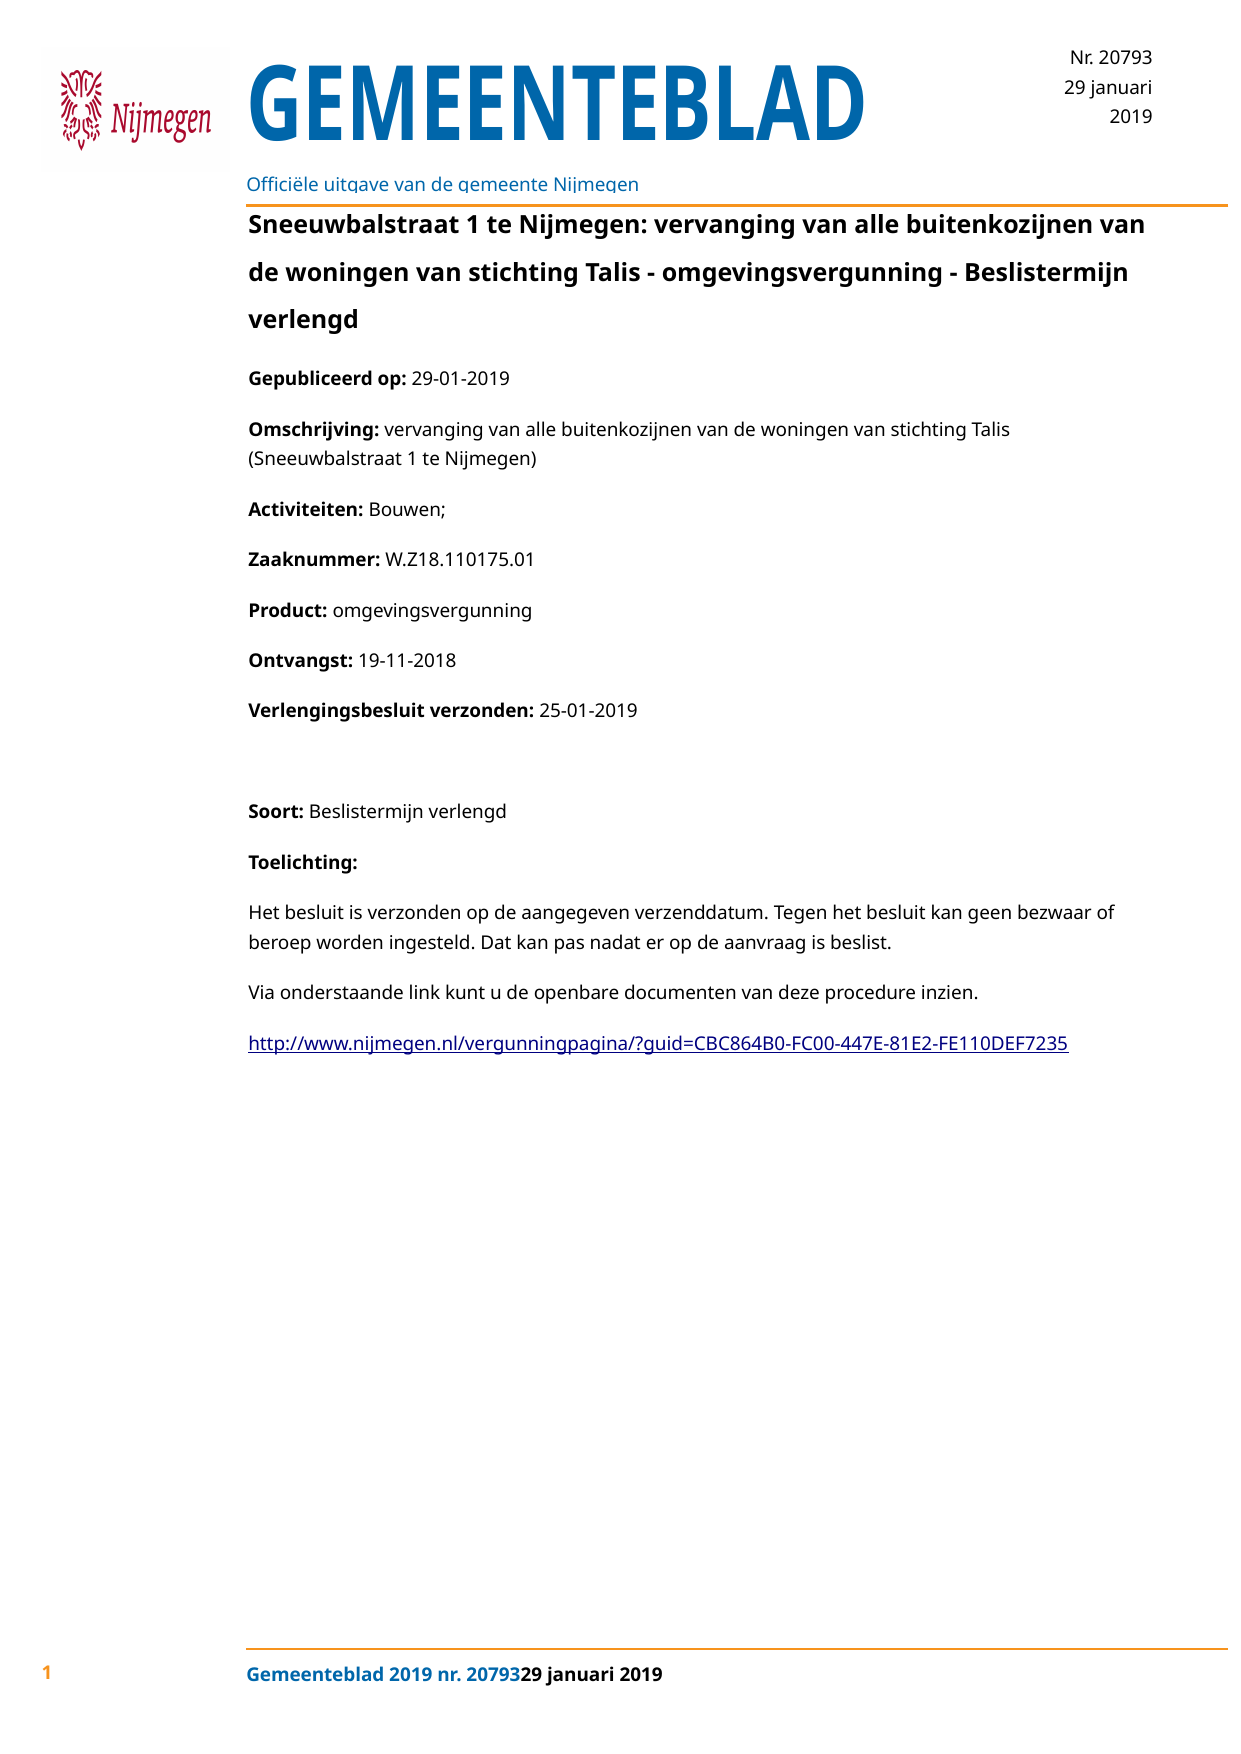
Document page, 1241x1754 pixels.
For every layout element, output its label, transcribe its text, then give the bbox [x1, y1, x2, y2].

text Omschrijving: vervanging van alle buitenkozijnen van de woningen van stichting Talis (Sneeuwbalstraat 1 te Nijmegen) [248, 416, 1152, 471]
text Gepubliceerd op: 29-01-2019 [248, 366, 1152, 391]
text Zaaknummer: W.Z18.110175.01 [248, 546, 1152, 572]
text Toelichting: [248, 849, 1152, 874]
text Activiteiten: Bouwen; [248, 496, 1152, 522]
text Product: omgevingsvergunning [248, 597, 1152, 622]
text Het besluit is verzonden op de aangegeven verzenddatum. Tegen het besluit kan geen bezwaar of beroep worden ingesteld. Dat kan pas nadat er op de aanvraag is beslist. [248, 899, 1152, 954]
picture [41, 47, 231, 172]
text Soort: Beslistermijn verlengd [248, 798, 1152, 824]
text http://www.nijmegen.nl/vergunningpagina/?guid=CBC864B0-FC00-447E-81E2-FE110DEF7235 [248, 1030, 1152, 1055]
text Via onderstaande link kunt u de openbare documenten van deze procedure inzien. [248, 979, 1152, 1005]
text Ontvangst: 19-11-2018 [248, 647, 1152, 673]
text Sneeuwbalstraat 1 te Nijmegen: vervanging van alle buitenkozijnen van de woningen van stichting Talis - omgevingsvergunning - Beslistermijn verlengd [248, 207, 1152, 336]
text Verlengingsbesluit verzonden: 25-01-2019 [248, 698, 1152, 723]
